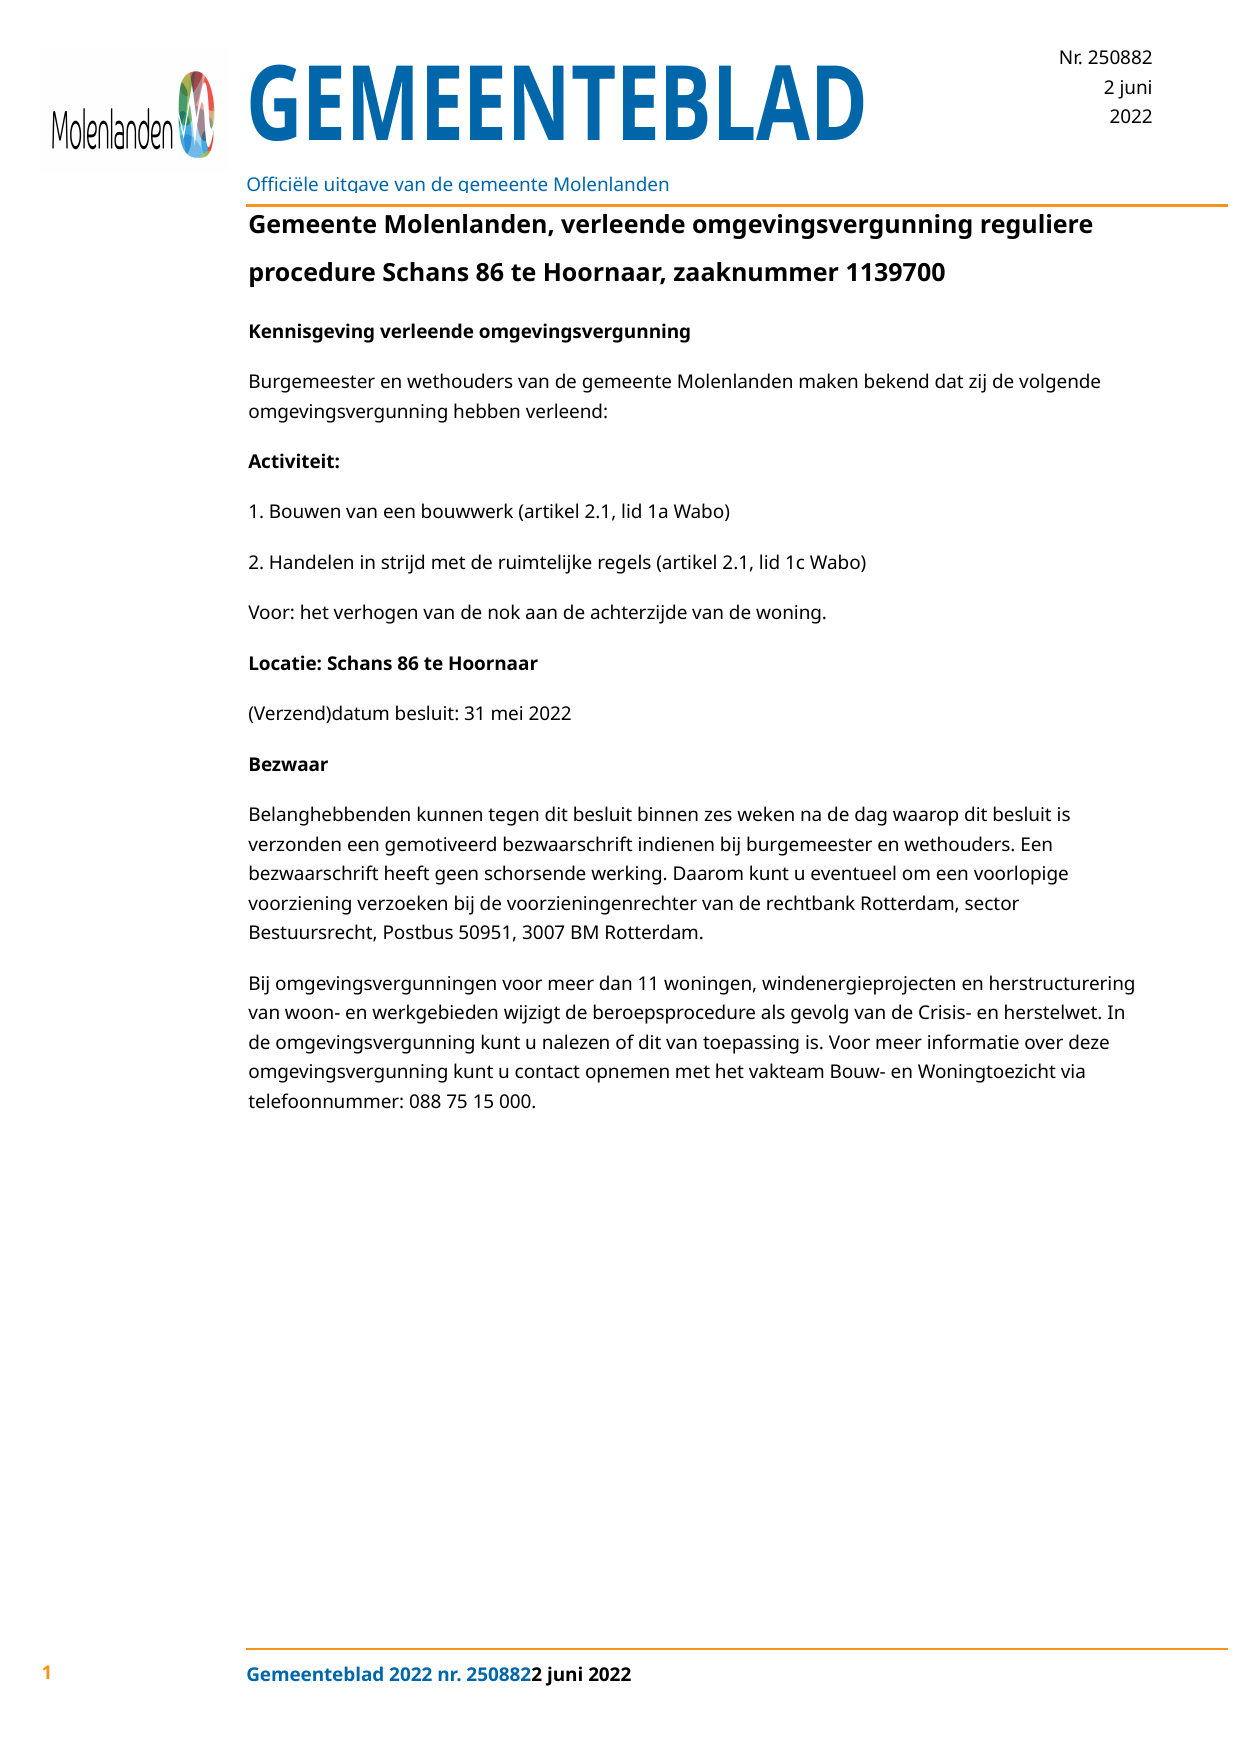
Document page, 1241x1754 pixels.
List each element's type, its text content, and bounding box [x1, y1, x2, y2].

picture [41, 47, 231, 172]
text 1. Bouwen van een bouwwerk (artikel 2.1, lid 1a Wabo) [248, 499, 1152, 524]
text Locatie: Schans 86 te Hoornaar [248, 650, 1152, 676]
text (Verzend)datum besluit: 31 mei 2022 [248, 700, 1152, 726]
text 2. Handelen in strijd met de ruimtelijke regels (artikel 2.1, lid 1c Wabo) [248, 549, 1152, 575]
text Burgemeester en wethouders van de gemeente Molenlanden maken bekend dat zij de volgende omgevingsvergunning hebben verleend: [248, 368, 1152, 424]
text Kennisgeving verleende omgevingsvergunning [248, 318, 1152, 344]
text Voor: het verhogen van de nok aan de achterzijde van de woning. [248, 599, 1152, 625]
text Bezwaar [248, 751, 1152, 777]
text Bij omgevingsvergunningen voor meer dan 11 woningen, windenergieprojecten en herstructurering van woon- en werkgebieden wijzigt de beroepsprocedure als gevolg van de Crisis- en herstelwet. In de omgevingsvergunning kunt u nalezen of dit van toepassing is. Voor meer informatie over deze omgevingsvergunning kunt u contact opnemen met het vakteam Bouw- en Woningtoezicht via telefoonnummer: 088 75 15 000. [248, 970, 1152, 1114]
text Activiteit: [248, 448, 1152, 474]
text Belanghebbenden kunnen tegen dit besluit binnen zes weken na de dag waarop dit besluit is verzonden een gemotiveerd bezwaarschrift indienen bij burgemeester en wethouders. Een bezwaarschrift heeft geen schorsende werking. Daarom kunt u eventueel om een voorlopige voorziening verzoeken bij de voorzieningenrechter van de rechtbank Rotterdam, sector Bestuursrecht, Postbus 50951, 3007 BM Rotterdam. [248, 801, 1152, 945]
text Gemeente Molenlanden, verleende omgevingsvergunning reguliere procedure Schans 86 te Hoornaar, zaaknummer 1139700 [248, 207, 1152, 288]
